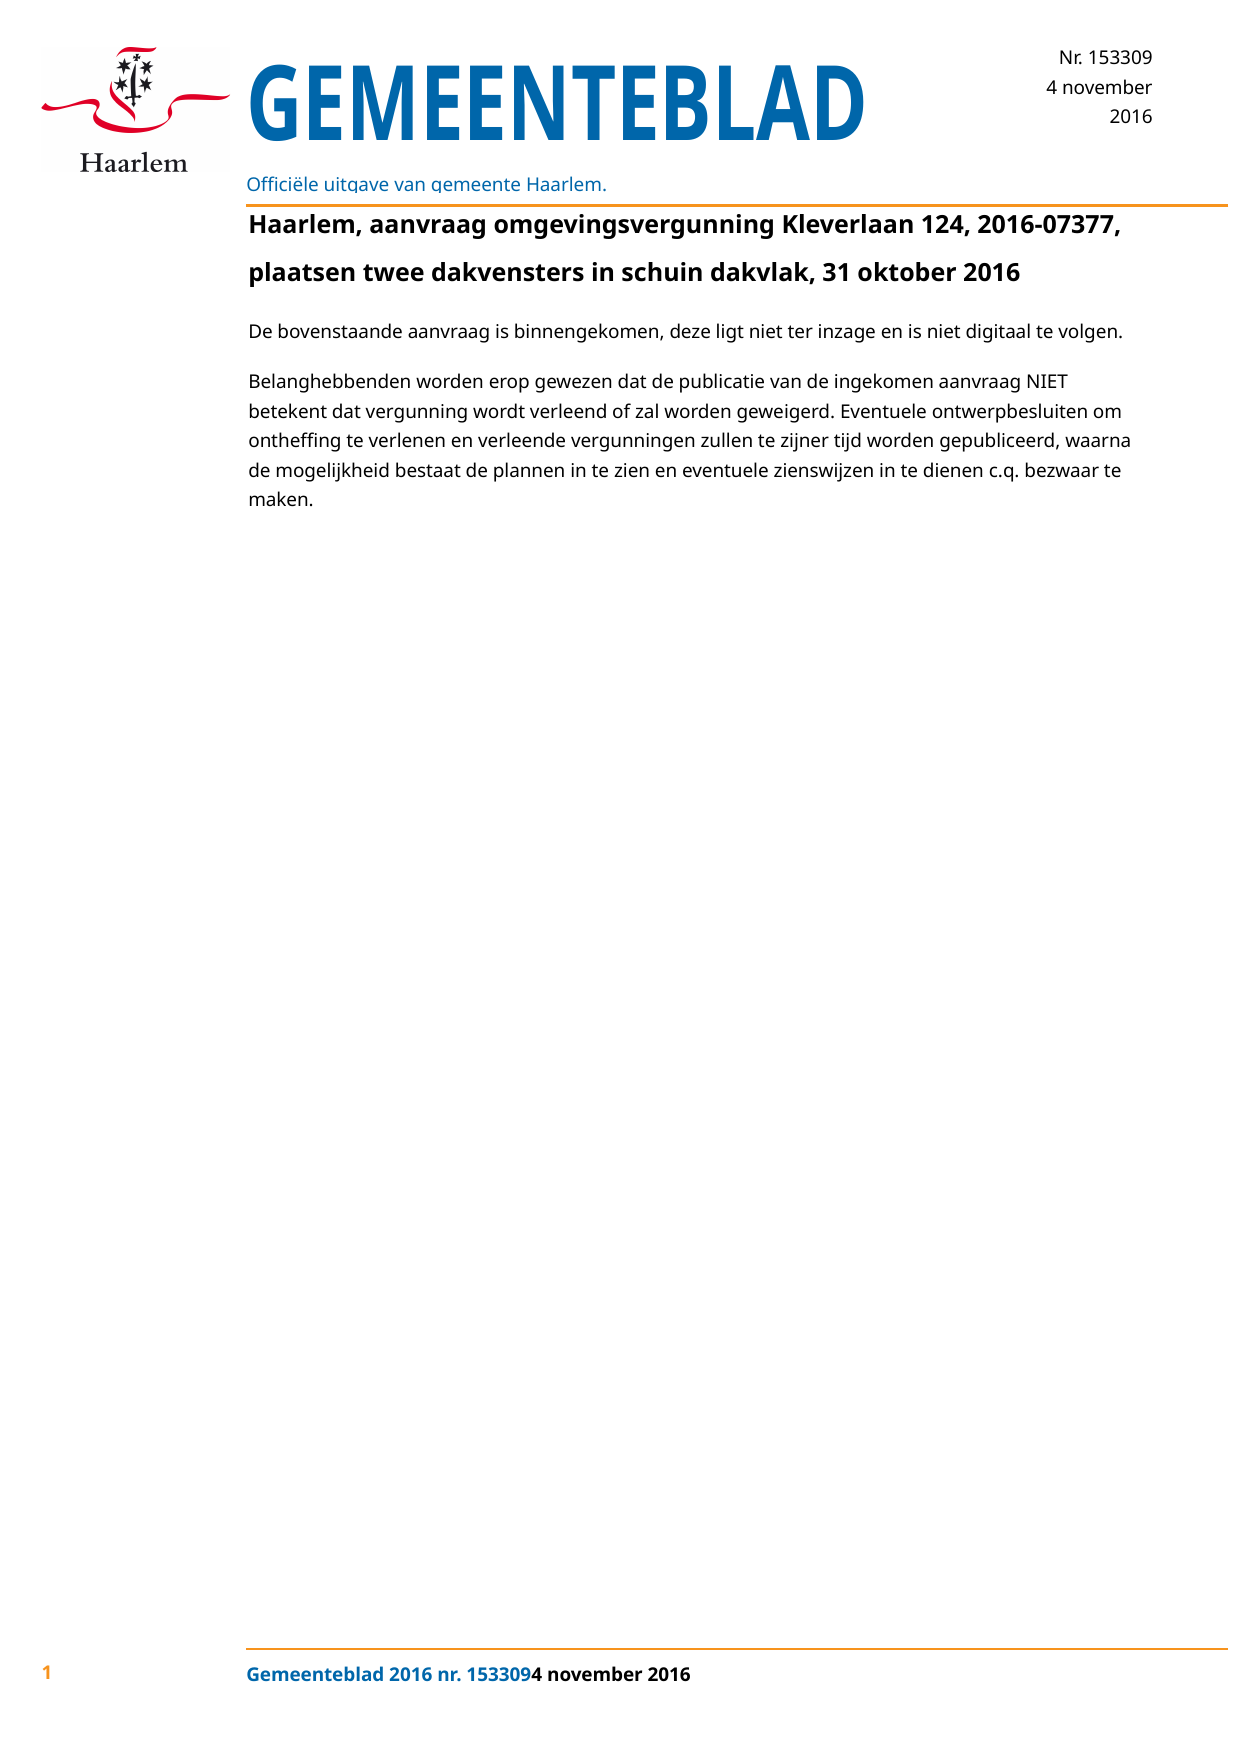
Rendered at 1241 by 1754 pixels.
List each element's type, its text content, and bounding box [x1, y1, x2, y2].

picture [41, 47, 231, 172]
text Haarlem, aanvraag omgevingsvergunning Kleverlaan 124, 2016-07377, plaatsen twee dakvensters in schuin dakvlak, 31 oktober 2016 [248, 207, 1152, 288]
text Belanghebbenden worden erop gewezen dat de publicatie van de ingekomen aanvraag NIET betekent dat vergunning wordt verleend of zal worden geweigerd. Eventuele ontwerpbesluiten om ontheffing te verlenen en verleende vergunningen zullen te zijner tijd worden gepubliceerd, waarna de mogelijkheid bestaat de plannen in te zien en eventuele zienswijzen in te dienen c.q. bezwaar te maken. [248, 368, 1152, 512]
text De bovenstaande aanvraag is binnengekomen, deze ligt niet ter inzage en is niet digitaal te volgen. [248, 318, 1152, 344]
